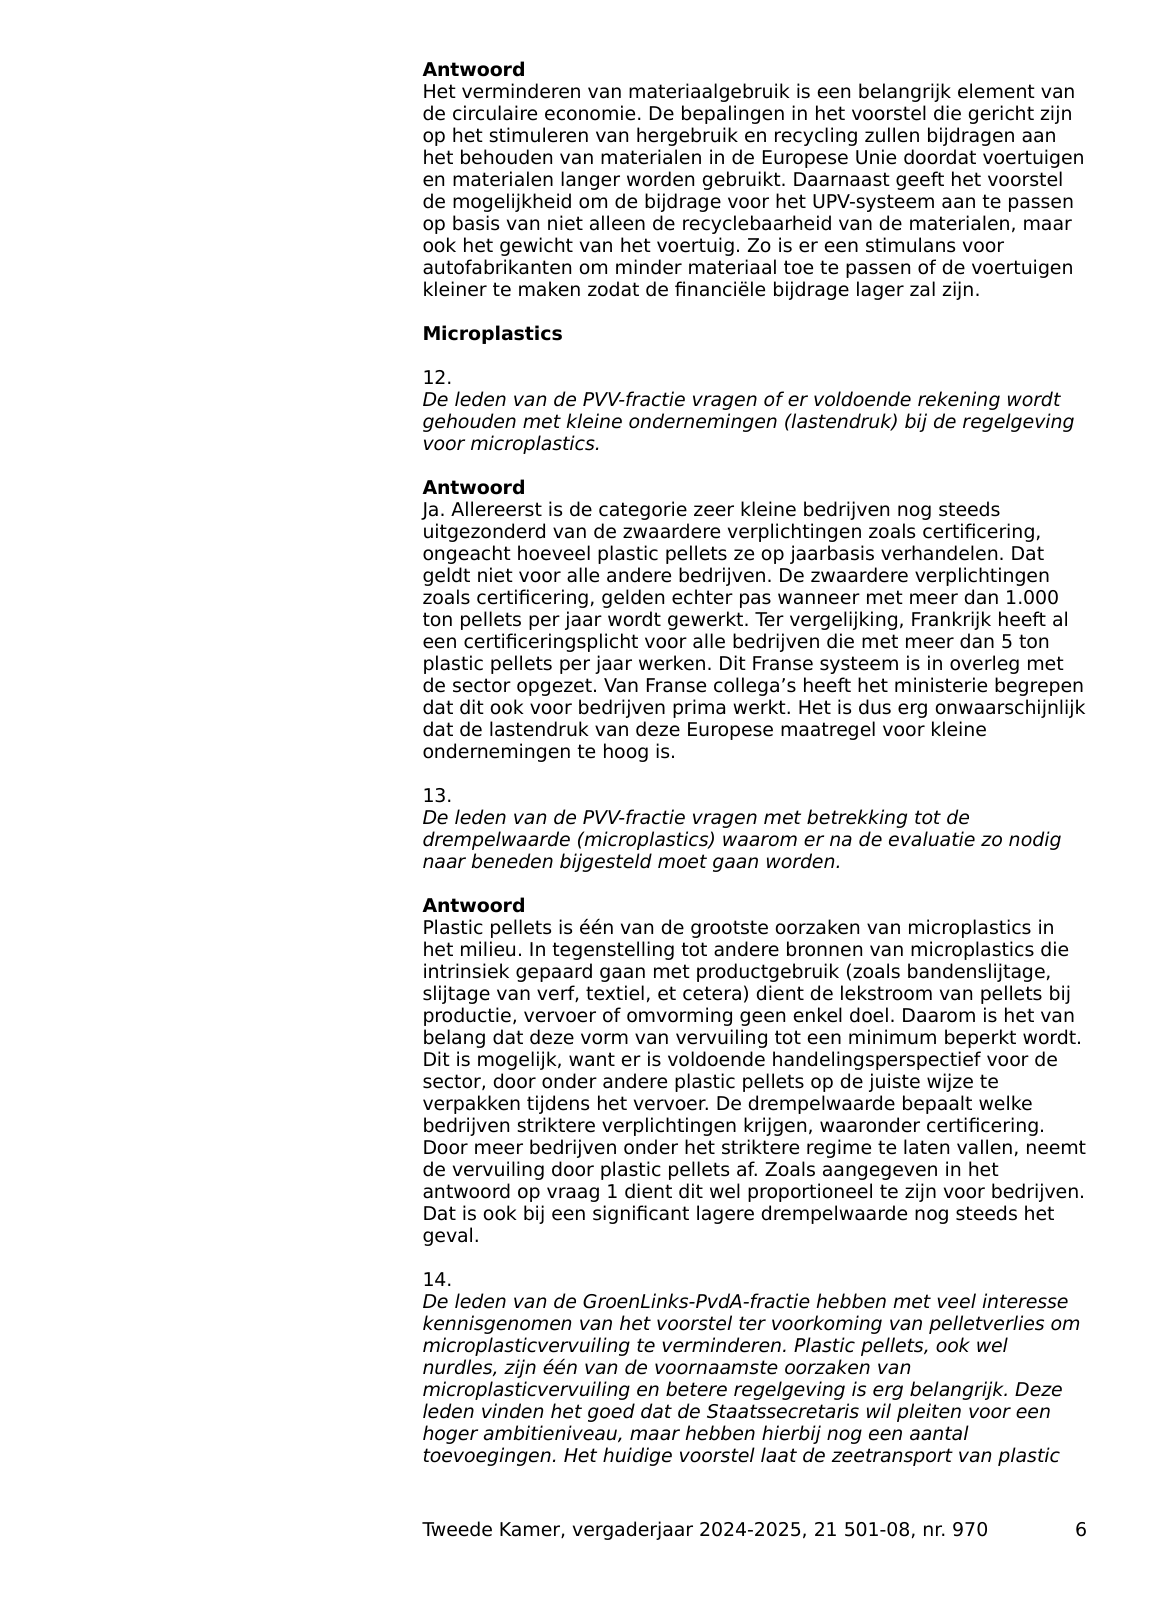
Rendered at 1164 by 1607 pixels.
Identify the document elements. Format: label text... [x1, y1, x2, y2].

text De leden van de GroenLinks-PvdA-fractie hebben met veel interesse kennisgenomen van het voorstel ter voorkoming van pelletverlies om microplasticvervuiling te verminderen. Plastic pellets, ook wel nurdles, zijn één van de voornaamste oorzaken van microplasticvervuiling en betere regelgeving is erg belangrijk. Deze leden vinden het goed dat de Staatssecretaris wil pleiten voor een hoger ambitieniveau, maar hebben hierbij nog een aantal toevoegingen. Het huidige voorstel laat de zeetransport van plastic [422, 1291, 1087, 1467]
text Antwoord [422, 59, 1087, 81]
text 12. [422, 367, 1087, 389]
subtitle Microplastics [422, 323, 1087, 345]
text 14. [422, 1269, 1087, 1291]
text Plastic pellets is één van de grootste oorzaken van microplastics in het milieu. In tegenstelling tot andere bronnen van microplastics die intrinsiek gepaard gaan met productgebruik (zoals bandenslijtage, slijtage van verf, textiel, et cetera) dient de lekstroom van pellets bij productie, vervoer of omvorming geen enkel doel. Daarom is het van belang dat deze vorm van vervuiling tot een minimum beperkt wordt. Dit is mogelijk, want er is voldoende handelingsperspectief voor de sector, door onder andere plastic pellets op de juiste wijze te verpakken tijdens het vervoer. De drempelwaarde bepaalt welke bedrijven striktere verplichtingen krijgen, waaronder certificering. Door meer bedrijven onder het striktere regime te laten vallen, neemt de vervuiling door plastic pellets af. Zoals aangegeven in het antwoord op vraag 1 dient dit wel proportioneel te zijn voor bedrijven. Dat is ook bij een significant lagere drempelwaarde nog steeds het geval. [422, 917, 1087, 1247]
text Antwoord [422, 477, 1087, 499]
text 13. [422, 785, 1087, 807]
text Het verminderen van materiaalgebruik is een belangrijk element van de circulaire economie. De bepalingen in het voorstel die gericht zijn op het stimuleren van hergebruik en recycling zullen bijdragen aan het behouden van materialen in de Europese Unie doordat voertuigen en materialen langer worden gebruikt. Daarnaast geeft het voorstel de mogelijkheid om de bijdrage voor het UPV-systeem aan te passen op basis van niet alleen de recyclebaarheid van de materialen, maar ook het gewicht van het voertuig. Zo is er een stimulans voor autofabrikanten om minder materiaal toe te passen of de voertuigen kleiner te maken zodat de financiële bijdrage lager zal zijn. [422, 81, 1087, 301]
text De leden van de PVV-fractie vragen met betrekking tot de drempelwaarde (microplastics) waarom er na de evaluatie zo nodig naar beneden bijgesteld moet gaan worden. [422, 807, 1087, 873]
text De leden van de PVV-fractie vragen of er voldoende rekening wordt gehouden met kleine ondernemingen (lastendruk) bij de regelgeving voor microplastics. [422, 389, 1087, 455]
text Antwoord [422, 895, 1087, 917]
text Ja. Allereerst is de categorie zeer kleine bedrijven nog steeds uitgezonderd van de zwaardere verplichtingen zoals certificering, ongeacht hoeveel plastic pellets ze op jaarbasis verhandelen. Dat geldt niet voor alle andere bedrijven. De zwaardere verplichtingen zoals certificering, gelden echter pas wanneer met meer dan 1.000 ton pellets per jaar wordt gewerkt. Ter vergelijking, Frankrijk heeft al een certificeringsplicht voor alle bedrijven die met meer dan 5 ton plastic pellets per jaar werken. Dit Franse systeem is in overleg met de sector opgezet. Van Franse collega’s heeft het ministerie begrepen dat dit ook voor bedrijven prima werkt. Het is dus erg onwaarschijnlijk dat de lastendruk van deze Europese maatregel voor kleine ondernemingen te hoog is. [422, 499, 1087, 763]
